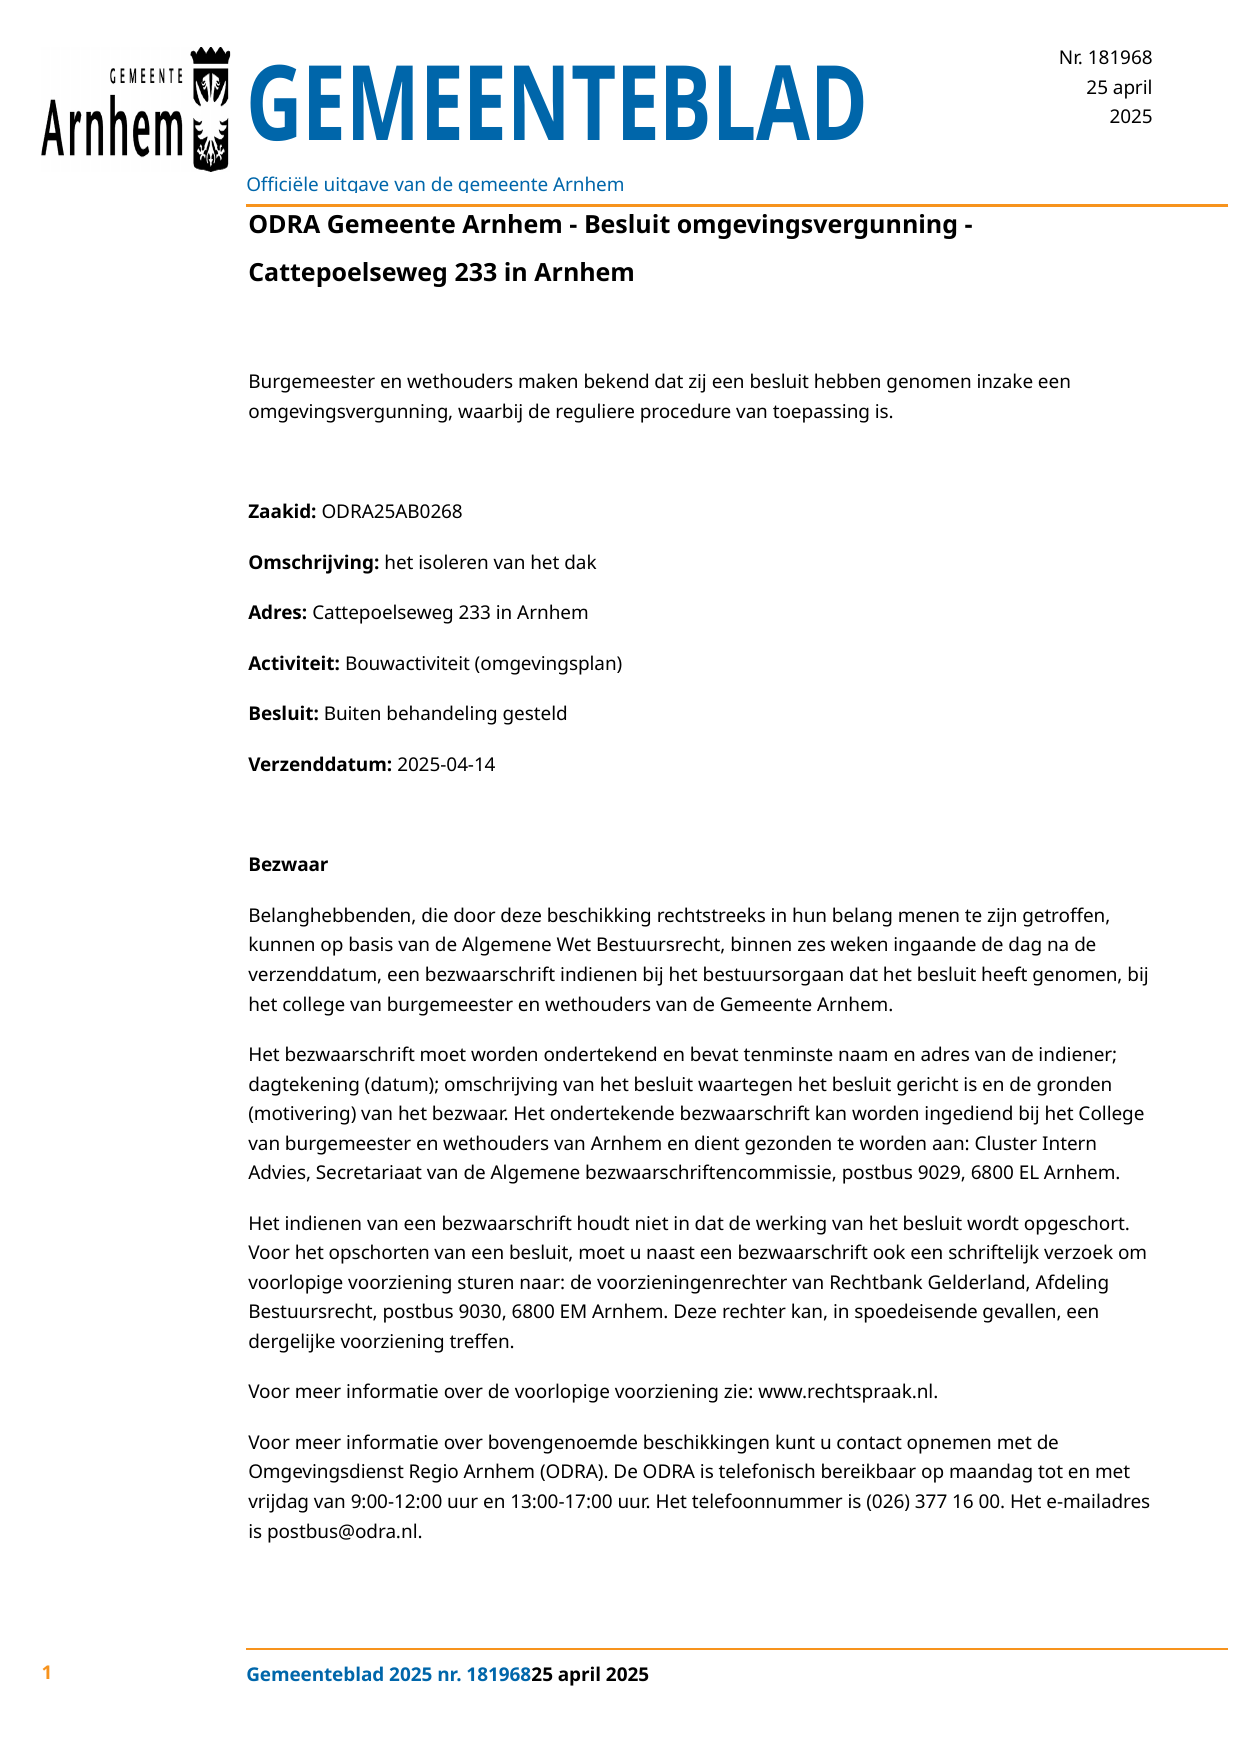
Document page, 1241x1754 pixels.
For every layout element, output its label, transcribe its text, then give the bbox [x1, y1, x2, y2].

text Activiteit: Bouwactiviteit (omgevingsplan) [248, 650, 1152, 676]
text ODRA Gemeente Arnhem - Besluit omgevingsvergunning - Cattepoelseweg 233 in Arnhem [248, 207, 1152, 288]
text Bezwaar [248, 852, 1152, 877]
text Burgemeester en wethouders maken bekend dat zij een besluit hebben genomen inzake een omgevingsvergunning, waarbij de reguliere procedure van toepassing is. [248, 368, 1152, 424]
text Voor meer informatie over bovengenoemde beschikkingen kunt u contact opnemen met de Omgevingsdienst Regio Arnhem (ODRA). De ODRA is telefonisch bereikbaar op maandag tot en met vrijdag van 9:00-12:00 uur en 13:00-17:00 uur. Het telefoonnummer is (026) 377 16 00. Het e-mailadres is postbus@odra.nl. [248, 1429, 1152, 1544]
text Het indienen van een bezwaarschrift houdt niet in dat de werking van het besluit wordt opgeschort. Voor het opschorten van een besluit, moet u naast een bezwaarschrift ook een schriftelijk verzoek om voorlopige voorziening sturen naar: de voorzieningenrechter van Rechtbank Gelderland, Afdeling Bestuursrecht, postbus 9030, 6800 EM Arnhem. Deze rechter kan, in spoedeisende gevallen, een dergelijke voorziening treffen. [248, 1210, 1152, 1354]
text Voor meer informatie over de voorlopige voorziening zie: www.rechtspraak.nl. [248, 1379, 1152, 1404]
text Besluit: Buiten behandeling gesteld [248, 700, 1152, 726]
picture [41, 47, 231, 172]
text Belanghebbenden, die door deze beschikking rechtstreeks in hun belang menen te zijn getroffen, kunnen op basis van de Algemene Wet Bestuursrecht, binnen zes weken ingaande de dag na de verzenddatum, een bezwaarschrift indienen bij het bestuursorgaan dat het besluit heeft genomen, bij het college van burgemeester en wethouders van de Gemeente Arnhem. [248, 902, 1152, 1017]
text Zaakid: ODRA25AB0268 [248, 499, 1152, 524]
text Verzenddatum: 2025-04-14 [248, 751, 1152, 777]
text Omschrijving: het isoleren van het dak [248, 549, 1152, 575]
text Het bezwaarschrift moet worden ondertekend en bevat tenminste naam en adres van de indiener; dagtekening (datum); omschrijving van het besluit waartegen het besluit gericht is en de gronden (motivering) van het bezwaar. Het ondertekende bezwaarschrift kan worden ingediend bij het College van burgemeester en wethouders van Arnhem en dient gezonden te worden aan: Cluster Intern Advies, Secretariaat van de Algemene bezwaarschriftencommissie, postbus 9029, 6800 EL Arnhem. [248, 1041, 1152, 1185]
text Adres: Cattepoelseweg 233 in Arnhem [248, 599, 1152, 625]
